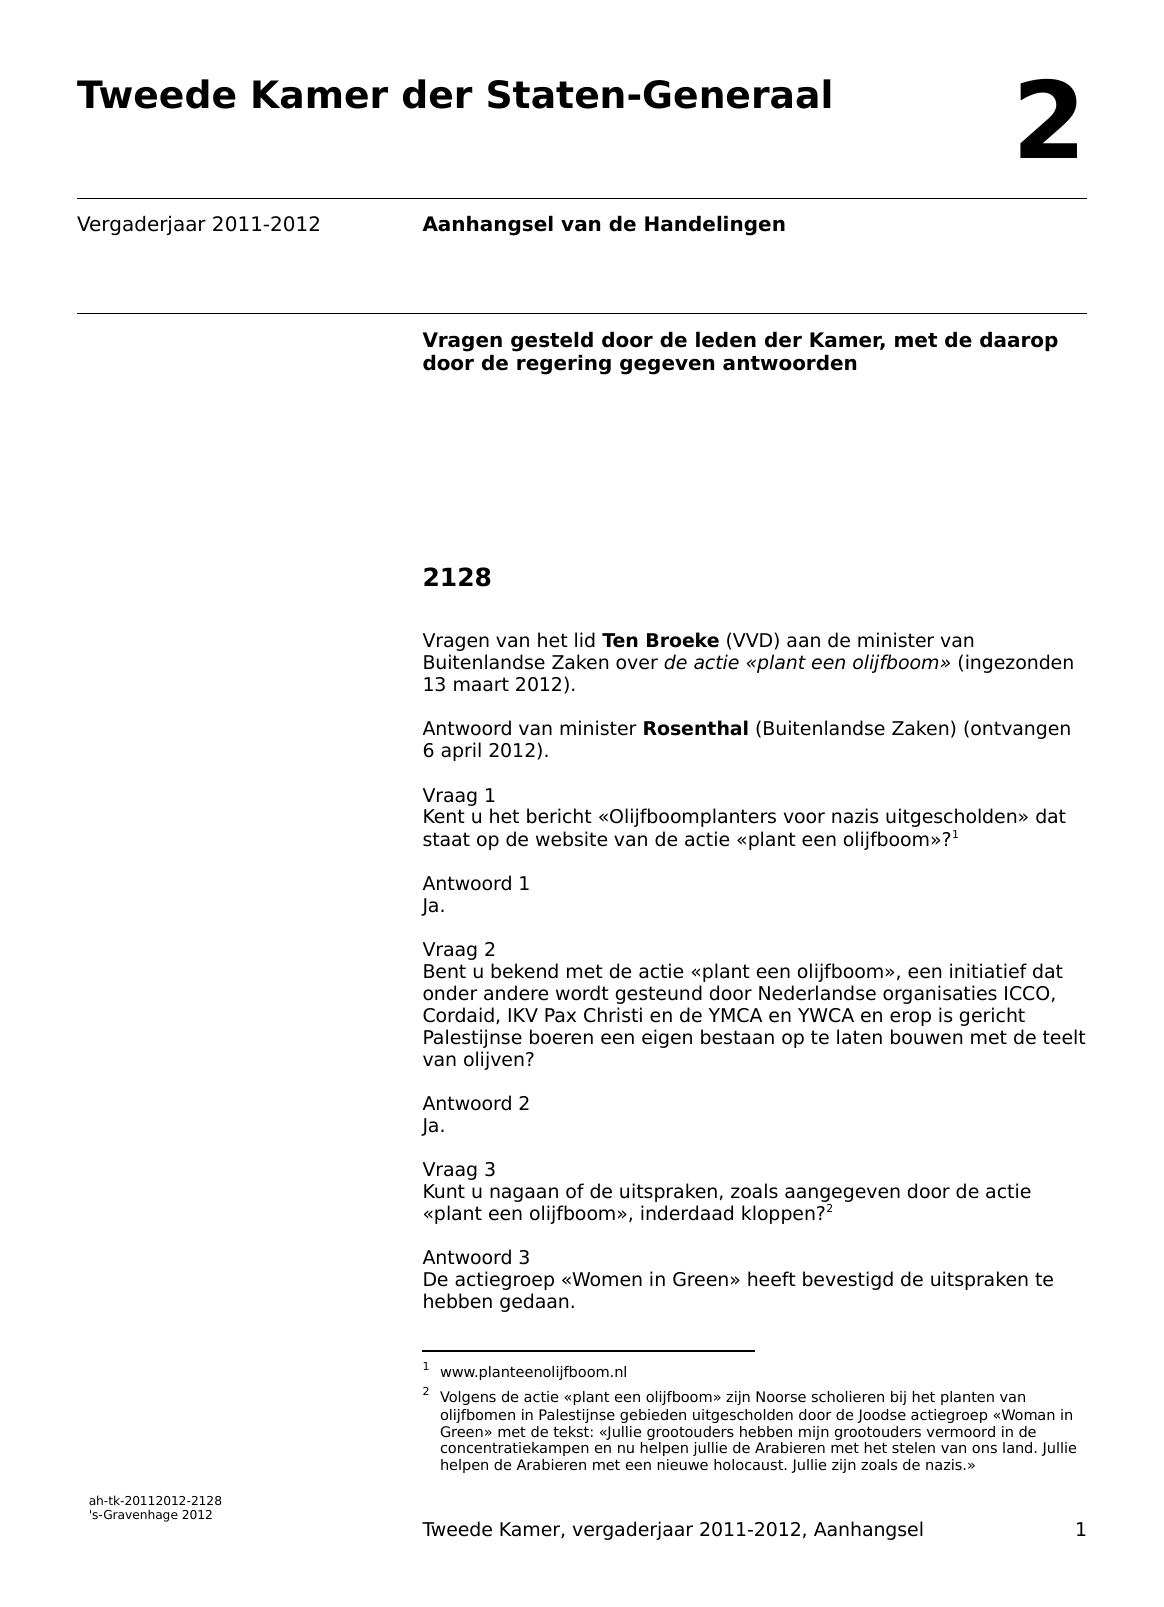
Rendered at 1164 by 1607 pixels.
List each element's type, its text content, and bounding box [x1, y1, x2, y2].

text Vraag 3 [422, 1159, 1087, 1181]
text Vraag 2 [422, 939, 1087, 961]
text Antwoord van minister Rosenthal (Buitenlandse Zaken) (ontvangen 6 april 2012). [422, 718, 1087, 762]
text Ja. [422, 894, 1087, 917]
text ah-tk-20112012-2128 [88, 1494, 323, 1508]
table_cell [77, 314, 422, 375]
text Vragen van het lid Ten Broeke (VVD) aan de minister van Buitenlandse Zaken over de actie «plant een olijfboom» (ingezonden 13 maart 2012). [422, 630, 1087, 696]
text Bent u bekend met de actie «plant een olijfboom», een initiatief dat onder andere wordt gesteund door Nederlandse organisaties ICCO, Cordaid, IKV Pax Christi en de YMCA en YWCA en erop is gericht Palestijnse boeren een eigen bestaan op te laten bouwen met de teelt van olijven? [422, 961, 1087, 1071]
text Antwoord 2 [422, 1093, 1087, 1115]
text Vraag 1 [422, 784, 1087, 806]
text 's-Gravenhage 2012 [88, 1508, 323, 1522]
table_header 2 [886, 59, 1087, 198]
table_cell Vergaderjaar 2011-2012 [77, 199, 422, 313]
text 2128 [422, 563, 1087, 592]
text Kent u het bericht «Olijfboomplanters voor nazis uitgescholden» dat staat op de website van de actie «plant een olijfboom»? [422, 806, 1087, 850]
text Volgens de actie «plant een olijfboom» zijn Noorse scholieren bij het planten van olijfbomen in Palestijnse gebieden uitgescholden door de Joodse actiegroep «Woman in Green» met de tekst: «Jullie grootouders hebben mijn grootouders vermoord in de concentratiekampen en nu helpen jullie de Arabieren met het stelen van ons land. Jullie helpen de Arabieren met een nieuwe holocaust. Jullie zijn zoals de nazis.» [422, 1385, 1087, 1474]
table_cell Vragen gesteld door de leden der Kamer, met de daarop door de regering gegeven antwoorden [422, 314, 1087, 375]
table_header Tweede Kamer der Staten-Generaal [77, 59, 886, 198]
text Antwoord 1 [422, 873, 1087, 894]
table_cell Aanhangsel van de Handelingen [422, 199, 1087, 313]
text Antwoord 3 [422, 1247, 1087, 1269]
text De actiegroep «Women in Green» heeft bevestigd de uitspraken te hebben gedaan. [422, 1269, 1087, 1313]
text Kunt u nagaan of de uitspraken, zoals aangegeven door de actie «plant een olijfboom», inderdaad kloppen? [422, 1181, 1087, 1225]
text www.planteenolijfboom.nl [422, 1360, 1087, 1382]
text Ja. [422, 1115, 1087, 1137]
